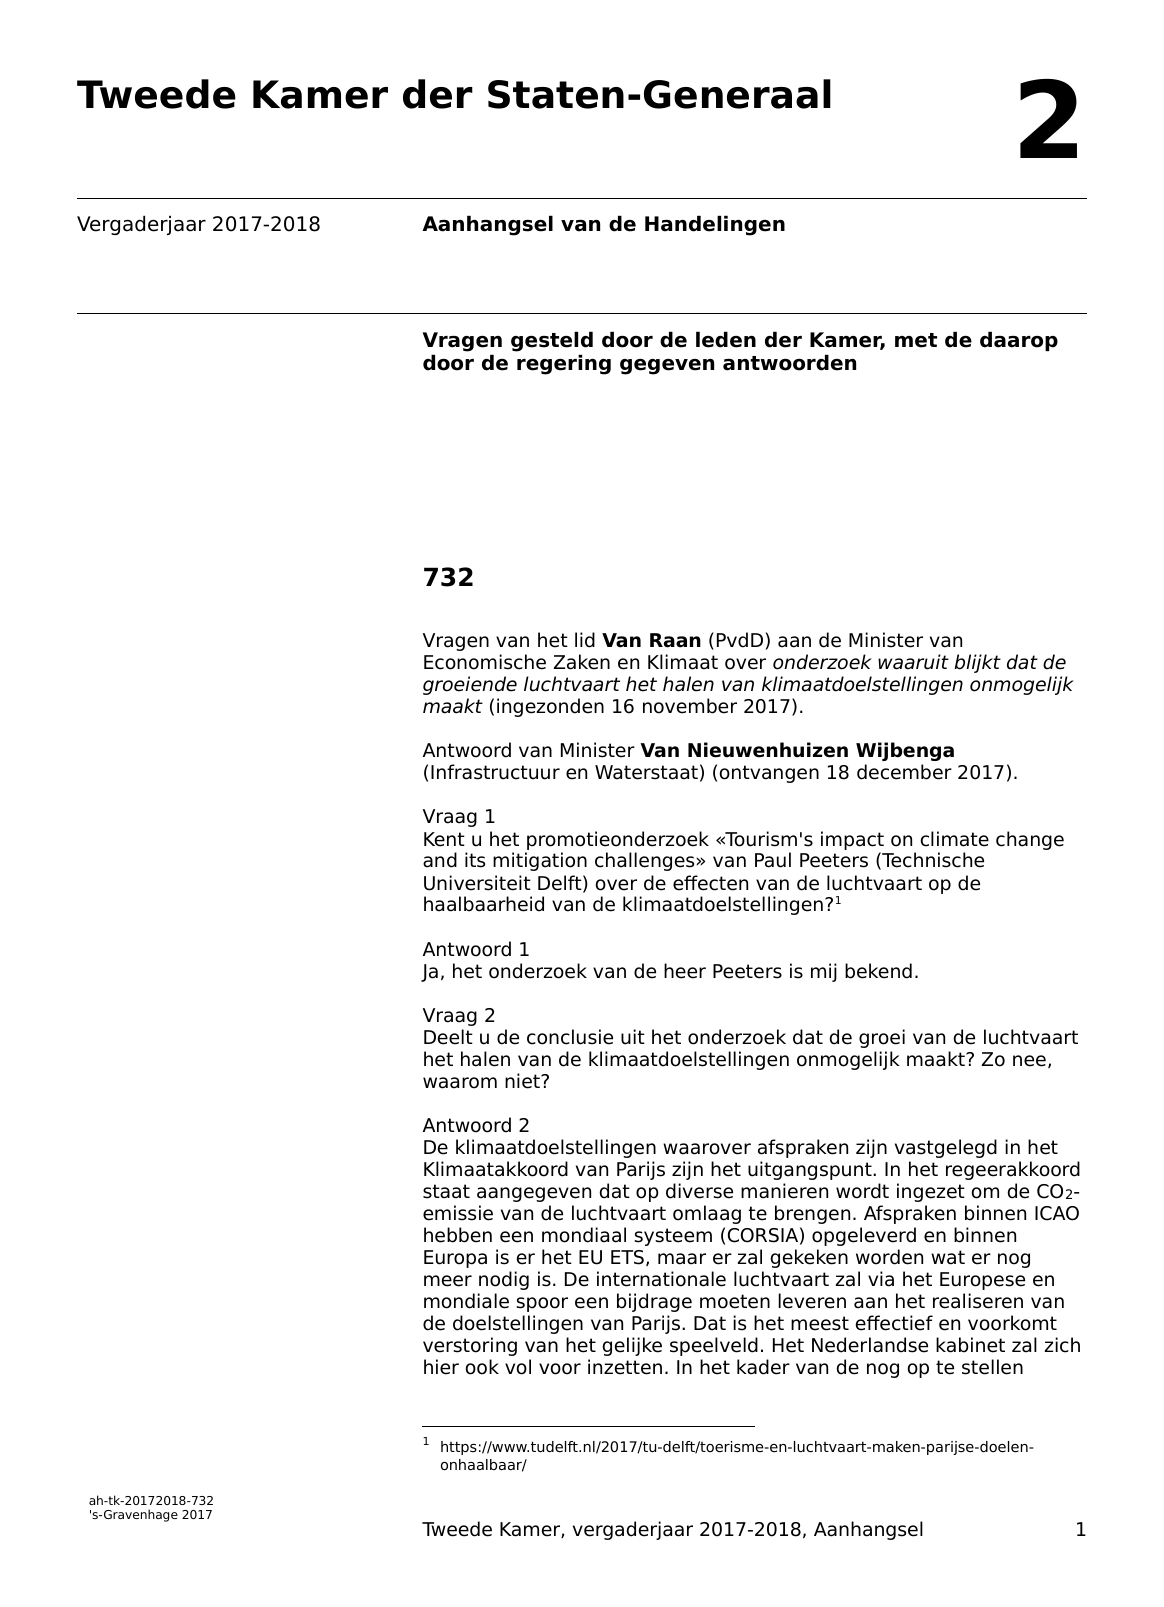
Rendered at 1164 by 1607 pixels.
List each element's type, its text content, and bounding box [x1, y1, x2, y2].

table_cell Vergaderjaar 2017-2018 [77, 199, 422, 313]
table_header Tweede Kamer der Staten-Generaal [77, 59, 886, 198]
table_header 2 [886, 59, 1087, 198]
text De klimaatdoelstellingen waarover afspraken zijn vastgelegd in het Klimaatakkoord van Parijs zijn het uitgangspunt. In het regeerakkoord staat aangegeven dat op diverse manieren wordt ingezet om de CO2-emissie van de luchtvaart omlaag te brengen. Afspraken binnen ICAO hebben een mondiaal systeem (CORSIA) opgeleverd en binnen Europa is er het EU ETS, maar er zal gekeken worden wat er nog meer nodig is. De internationale luchtvaart zal via het Europese en mondiale spoor een bijdrage moeten leveren aan het realiseren van de doelstellingen van Parijs. Dat is het meest effectief en voorkomt verstoring van het gelijke speelveld. Het Nederlandse kabinet zal zich hier ook vol voor inzetten. In het kader van de nog op te stellen [422, 1137, 1087, 1378]
table_cell Aanhangsel van de Handelingen [422, 199, 1087, 313]
table_cell Vragen gesteld door de leden der Kamer, met de daarop door de regering gegeven antwoorden [422, 314, 1087, 375]
text Antwoord 2 [422, 1115, 1087, 1137]
text Ja, het onderzoek van de heer Peeters is mij bekend. [422, 961, 1087, 982]
text 's-Gravenhage 2017 [88, 1508, 323, 1522]
text 732 [422, 563, 1087, 592]
text https://www.tudelft.nl/2017/tu-delft/toerisme-en-luchtvaart-maken-parijse-doelen-onhaalbaar/ [422, 1435, 1087, 1474]
text Vragen van het lid Van Raan (PvdD) aan de Minister van Economische Zaken en Klimaat over onderzoek waaruit blijkt dat de groeiende luchtvaart het halen van klimaatdoelstellingen onmogelijk maakt (ingezonden 16 november 2017). [422, 630, 1087, 718]
text Deelt u de conclusie uit het onderzoek dat de groei van de luchtvaart het halen van de klimaatdoelstellingen onmogelijk maakt? Zo nee, waarom niet? [422, 1027, 1087, 1093]
text ah-tk-20172018-732 [88, 1494, 323, 1508]
text Antwoord 1 [422, 938, 1087, 961]
text Vraag 2 [422, 1005, 1087, 1027]
text Kent u het promotieonderzoek «Tourism's impact on climate change and its mitigation challenges» van Paul Peeters (Technische Universiteit Delft) over de effecten van de luchtvaart op de haalbaarheid van de klimaatdoelstellingen? [422, 828, 1087, 916]
table_cell [77, 314, 422, 375]
text Vraag 1 [422, 806, 1087, 828]
text Antwoord van Minister Van Nieuwenhuizen Wijbenga (Infrastructuur en Waterstaat) (ontvangen 18 december 2017). [422, 740, 1087, 784]
